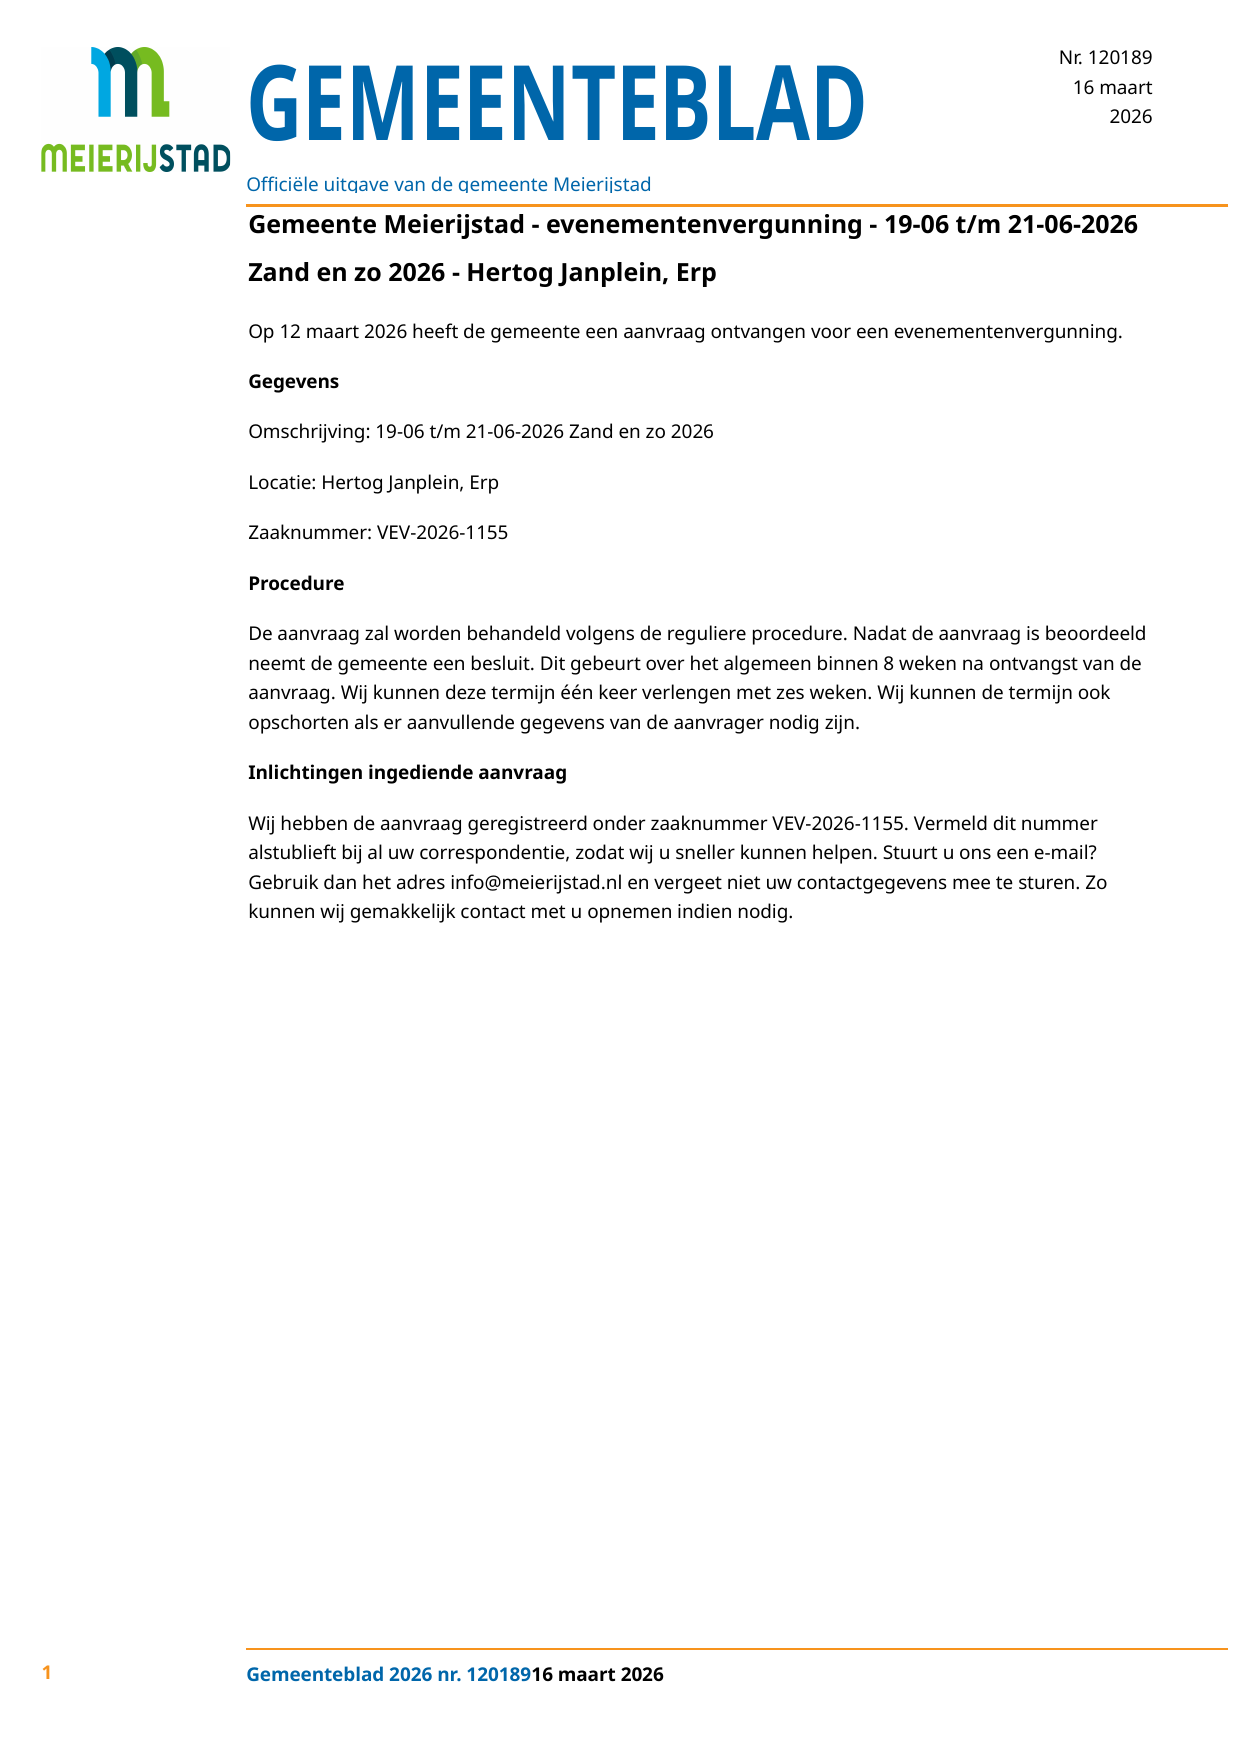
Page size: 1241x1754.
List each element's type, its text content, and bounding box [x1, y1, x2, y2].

text Gemeente Meierijstad - evenementenvergunning - 19-06 t/m 21-06-2026 Zand en zo 2026 - Hertog Janplein, Erp [248, 207, 1152, 288]
text Inlichtingen ingediende aanvraag [248, 759, 1152, 785]
text Procedure [248, 570, 1152, 596]
text Op 12 maart 2026 heeft de gemeente een aanvraag ontvangen voor een evenementenvergunning. [248, 318, 1152, 344]
text Gegevens [248, 368, 1152, 394]
text Zaaknummer: VEV-2026-1155 [248, 519, 1152, 545]
text Locatie: Hertog Janplein, Erp [248, 469, 1152, 495]
picture [41, 47, 231, 172]
text Wij hebben de aanvraag geregistreerd onder zaaknummer VEV-2026-1155. Vermeld dit nummer alstublieft bij al uw correspondentie, zodat wij u sneller kunnen helpen. Stuurt u ons een e-mail? Gebruik dan het adres info@meierijstad.nl en vergeet niet uw contactgegevens mee te sturen. Zo kunnen wij gemakkelijk contact met u opnemen indien nodig. [248, 810, 1152, 924]
text De aanvraag zal worden behandeld volgens de reguliere procedure. Nadat de aanvraag is beoordeeld neemt de gemeente een besluit. Dit gebeurt over het algemeen binnen 8 weken na ontvangst van de aanvraag. Wij kunnen deze termijn één keer verlengen met zes weken. Wij kunnen de termijn ook opschorten als er aanvullende gegevens van de aanvrager nodig zijn. [248, 620, 1152, 735]
text Omschrijving: 19-06 t/m 21-06-2026 Zand en zo 2026 [248, 419, 1152, 444]
